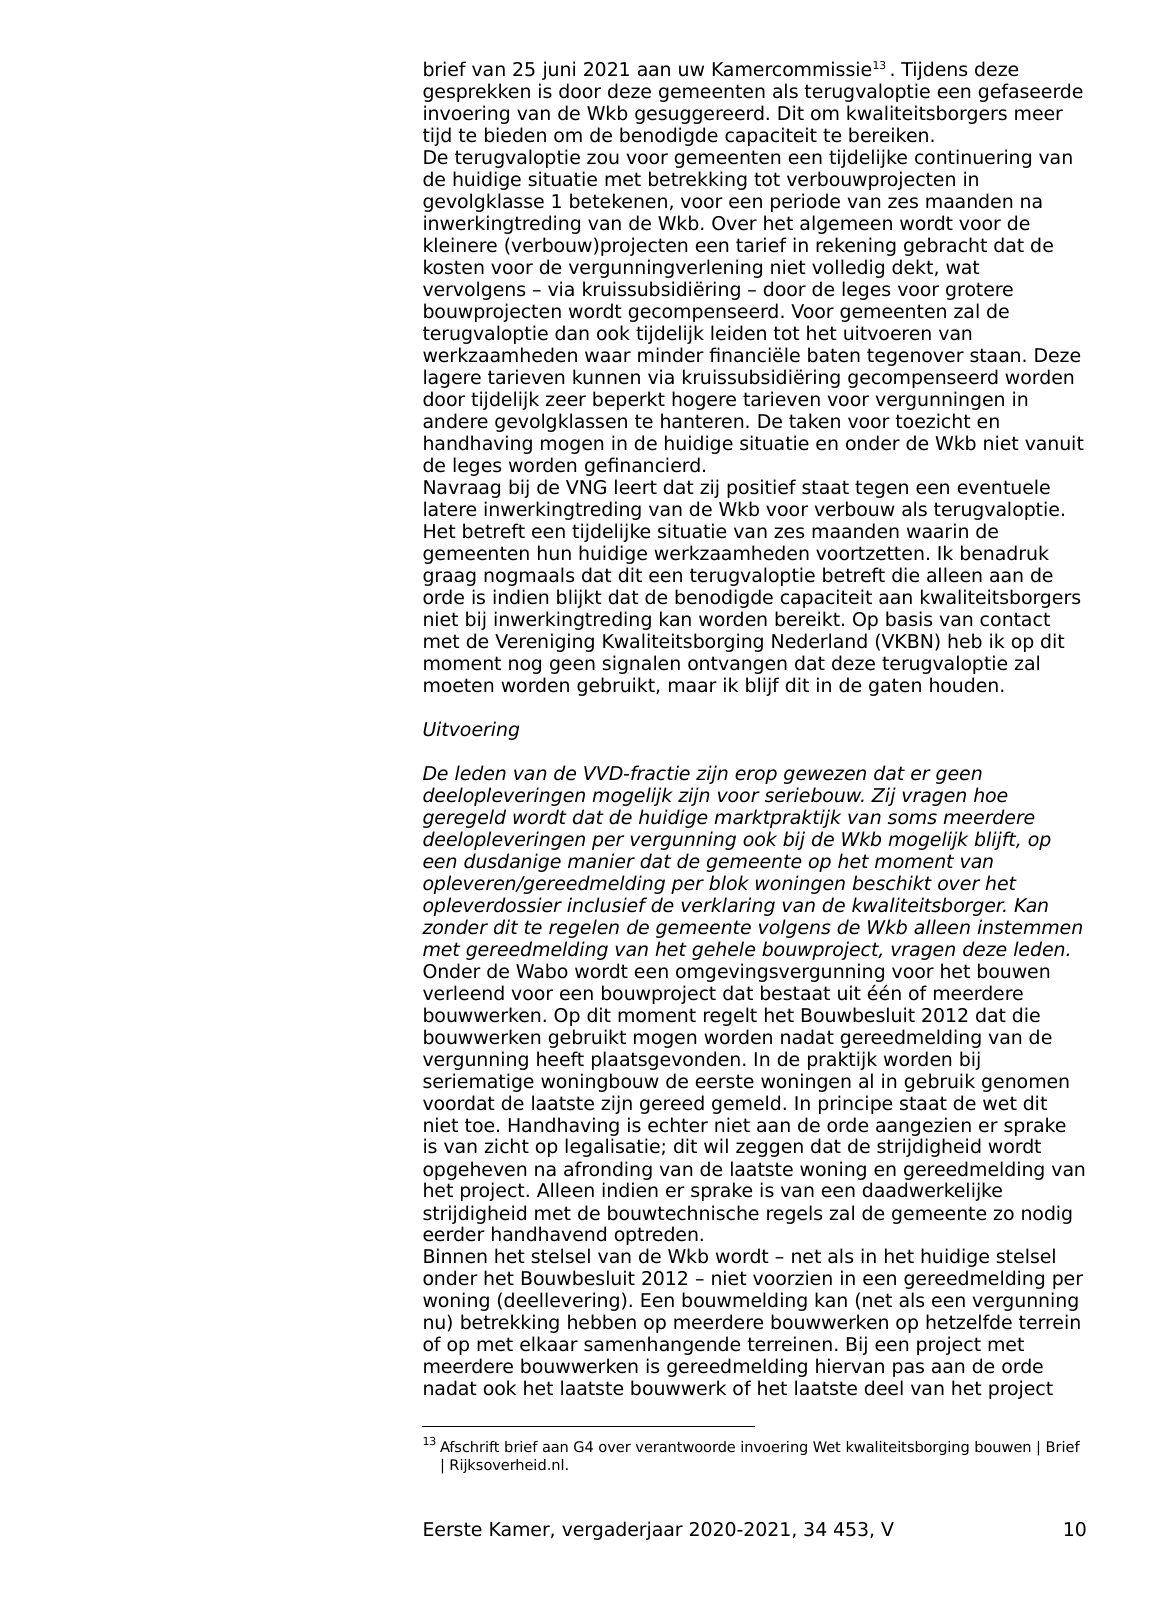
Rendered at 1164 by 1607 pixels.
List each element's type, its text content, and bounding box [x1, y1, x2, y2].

text Binnen het stelsel van de Wkb wordt – net als in het huidige stelsel onder het Bouwbesluit 2012 – niet voorzien in een gereedmelding per woning (deellevering). Een bouwmelding kan (net als een vergunning nu) betrekking hebben op meerdere bouwwerken op hetzelfde terrein of op met elkaar samenhangende terreinen. Bij een project met meerdere bouwwerken is gereedmelding hiervan pas aan de orde nadat ook het laatste bouwwerk of het laatste deel van het project [422, 1246, 1087, 1400]
text Afschrift brief aan G4 over verantwoorde invoering Wet kwaliteitsborging bouwen | Brief | Rijksoverheid.nl. [422, 1435, 1087, 1474]
text brief van 25 juni 2021 aan uw Kamercommissie. Tijdens deze gesprekken is door deze gemeenten als terugvaloptie een gefaseerde invoering van de Wkb gesuggereerd. Dit om kwaliteitsborgers meer tijd te bieden om de benodigde capaciteit te bereiken. [422, 59, 1087, 147]
text Navraag bij de VNG leert dat zij positief staat tegen een eventuele latere inwerkingtreding van de Wkb voor verbouw als terugvaloptie. Het betreft een tijdelijke situatie van zes maanden waarin de gemeenten hun huidige werkzaamheden voortzetten. Ik benadruk graag nogmaals dat dit een terugvaloptie betreft die alleen aan de orde is indien blijkt dat de benodigde capaciteit aan kwaliteitsborgers niet bij inwerkingtreding kan worden bereikt. Op basis van contact met de Vereniging Kwaliteitsborging Nederland (VKBN) heb ik op dit moment nog geen signalen ontvangen dat deze terugvaloptie zal moeten worden gebruikt, maar ik blijf dit in de gaten houden. [422, 477, 1087, 696]
subtitle Uitvoering [422, 719, 1087, 741]
text Onder de Wabo wordt een omgevingsvergunning voor het bouwen verleend voor een bouwproject dat bestaat uit één of meerdere bouwwerken. Op dit moment regelt het Bouwbesluit 2012 dat die bouwwerken gebruikt mogen worden nadat gereedmelding van de vergunning heeft plaatsgevonden. In de praktijk worden bij seriematige woningbouw de eerste woningen al in gebruik genomen voordat de laatste zijn gereed gemeld. In principe staat de wet dit niet toe. Handhaving is echter niet aan de orde aangezien er sprake is van zicht op legalisatie; dit wil zeggen dat de strijdigheid wordt opgeheven na afronding van de laatste woning en gereedmelding van het project. Alleen indien er sprake is van een daadwerkelijke strijdigheid met de bouwtechnische regels zal de gemeente zo nodig eerder handhavend optreden. [422, 961, 1087, 1246]
text De leden van de VVD-fractie zijn erop gewezen dat er geen deelopleveringen mogelijk zijn voor seriebouw. Zij vragen hoe geregeld wordt dat de huidige marktpraktijk van soms meerdere deelopleveringen per vergunning ook bij de Wkb mogelijk blijft, op een dusdanige manier dat de gemeente op het moment van opleveren/gereedmelding per blok woningen beschikt over het opleverdossier inclusief de verklaring van de kwaliteitsborger. Kan zonder dit te regelen de gemeente volgens de Wkb alleen instemmen met gereedmelding van het gehele bouwproject, vragen deze leden. [422, 763, 1087, 961]
text De terugvaloptie zou voor gemeenten een tijdelijke continuering van de huidige situatie met betrekking tot verbouwprojecten in gevolgklasse 1 betekenen, voor een periode van zes maanden na inwerkingtreding van de Wkb. Over het algemeen wordt voor de kleinere (verbouw)projecten een tarief in rekening gebracht dat de kosten voor de vergunningverlening niet volledig dekt, wat vervolgens – via kruissubsidiëring – door de leges voor grotere bouwprojecten wordt gecompenseerd. Voor gemeenten zal de terugvaloptie dan ook tijdelijk leiden tot het uitvoeren van werkzaamheden waar minder financiële baten tegenover staan. Deze lagere tarieven kunnen via kruissubsidiëring gecompenseerd worden door tijdelijk zeer beperkt hogere tarieven voor vergunningen in andere gevolgklassen te hanteren. De taken voor toezicht en handhaving mogen in de huidige situatie en onder de Wkb niet vanuit de leges worden gefinancierd. [422, 147, 1087, 477]
